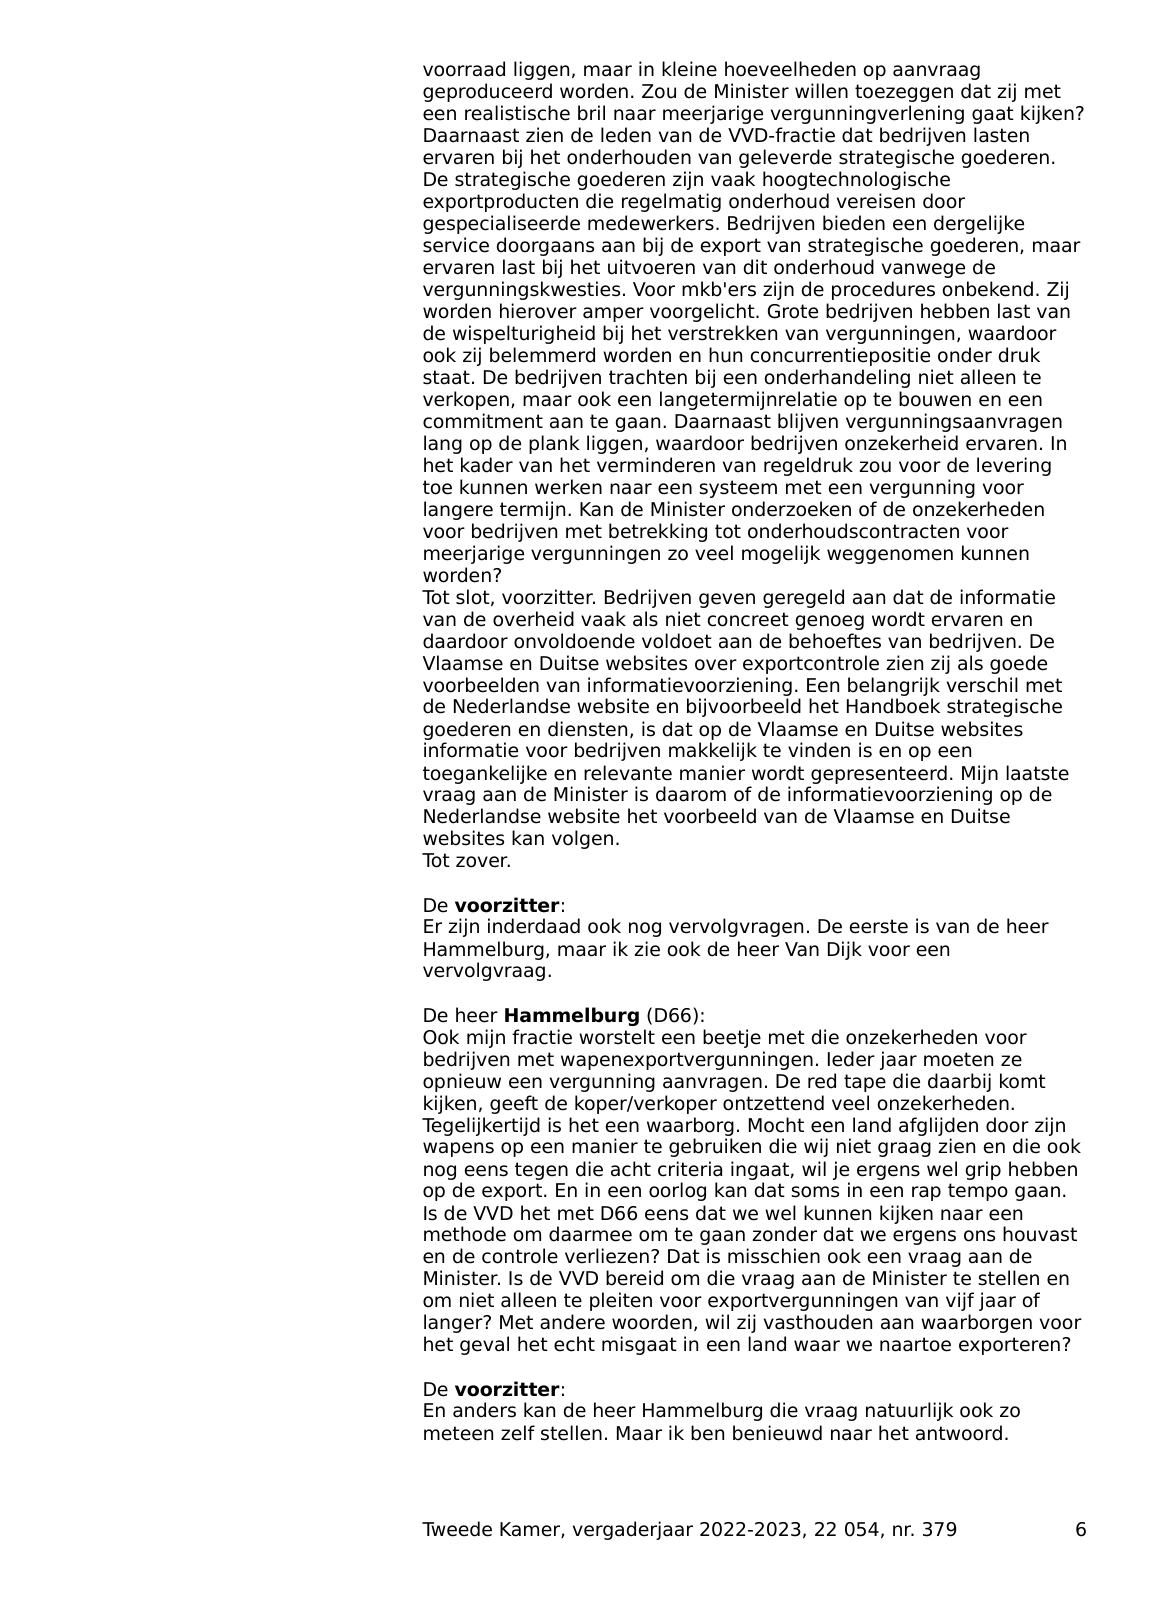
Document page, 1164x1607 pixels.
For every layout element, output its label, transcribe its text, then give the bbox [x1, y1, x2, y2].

text De voorzitter: [422, 1378, 1087, 1400]
text Daarnaast zien de leden van de VVD-fractie dat bedrijven lasten ervaren bij het onderhouden van geleverde strategische goederen. De strategische goederen zijn vaak hoogtechnologische exportproducten die regelmatig onderhoud vereisen door gespecialiseerde medewerkers. Bedrijven bieden een dergelijke service doorgaans aan bij de export van strategische goederen, maar ervaren last bij het uitvoeren van dit onderhoud vanwege de vergunningskwesties. Voor mkb'ers zijn de procedures onbekend. Zij worden hierover amper voorgelicht. Grote bedrijven hebben last van de wispelturigheid bij het verstrekken van vergunningen, waardoor ook zij belemmerd worden en hun concurrentiepositie onder druk staat. De bedrijven trachten bij een onderhandeling niet alleen te verkopen, maar ook een langetermijnrelatie op te bouwen en een commitment aan te gaan. Daarnaast blijven vergunningsaanvragen lang op de plank liggen, waardoor bedrijven onzekerheid ervaren. In het kader van het verminderen van regeldruk zou voor de levering toe kunnen werken naar een systeem met een vergunning voor langere termijn. Kan de Minister onderzoeken of de onzekerheden voor bedrijven met betrekking tot onderhoudscontracten voor meerjarige vergunningen zo veel mogelijk weggenomen kunnen worden? [422, 125, 1087, 587]
text Er zijn inderdaad ook nog vervolgvragen. De eerste is van de heer Hammelburg, maar ik zie ook de heer Van Dijk voor een vervolgvraag. [422, 916, 1087, 982]
text De voorzitter: [422, 894, 1087, 916]
text voorraad liggen, maar in kleine hoeveelheden op aanvraag geproduceerd worden. Zou de Minister willen toezeggen dat zij met een realistische bril naar meerjarige vergunningverlening gaat kijken? [422, 59, 1087, 125]
text Tot slot, voorzitter. Bedrijven geven geregeld aan dat de informatie van de overheid vaak als niet concreet genoeg wordt ervaren en daardoor onvoldoende voldoet aan de behoeftes van bedrijven. De Vlaamse en Duitse websites over exportcontrole zien zij als goede voorbeelden van informatievoorziening. Een belangrijk verschil met de Nederlandse website en bijvoorbeeld het Handboek strategische goederen en diensten, is dat op de Vlaamse en Duitse websites informatie voor bedrijven makkelijk te vinden is en op een toegankelijke en relevante manier wordt gepresenteerd. Mijn laatste vraag aan de Minister is daarom of de informatievoorziening op de Nederlandse website het voorbeeld van de Vlaamse en Duitse websites kan volgen. [422, 587, 1087, 850]
text Ook mijn fractie worstelt een beetje met die onzekerheden voor bedrijven met wapenexportvergunningen. Ieder jaar moeten ze opnieuw een vergunning aanvragen. De red tape die daarbij komt kijken, geeft de koper/verkoper ontzettend veel onzekerheden. Tegelijkertijd is het een waarborg. Mocht een land afglijden door zijn wapens op een manier te gebruiken die wij niet graag zien en die ook nog eens tegen die acht criteria ingaat, wil je ergens wel grip hebben op de export. En in een oorlog kan dat soms in een rap tempo gaan. Is de VVD het met D66 eens dat we wel kunnen kijken naar een methode om daarmee om te gaan zonder dat we ergens ons houvast en de controle verliezen? Dat is misschien ook een vraag aan de Minister. Is de VVD bereid om die vraag aan de Minister te stellen en om niet alleen te pleiten voor exportvergunningen van vijf jaar of langer? Met andere woorden, wil zij vasthouden aan waarborgen voor het geval het echt misgaat in een land waar we naartoe exporteren? [422, 1027, 1087, 1356]
text En anders kan de heer Hammelburg die vraag natuurlijk ook zo meteen zelf stellen. Maar ik ben benieuwd naar het antwoord. [422, 1400, 1087, 1444]
text De heer Hammelburg (D66): [422, 1004, 1087, 1027]
text Tot zover. [422, 850, 1087, 872]
